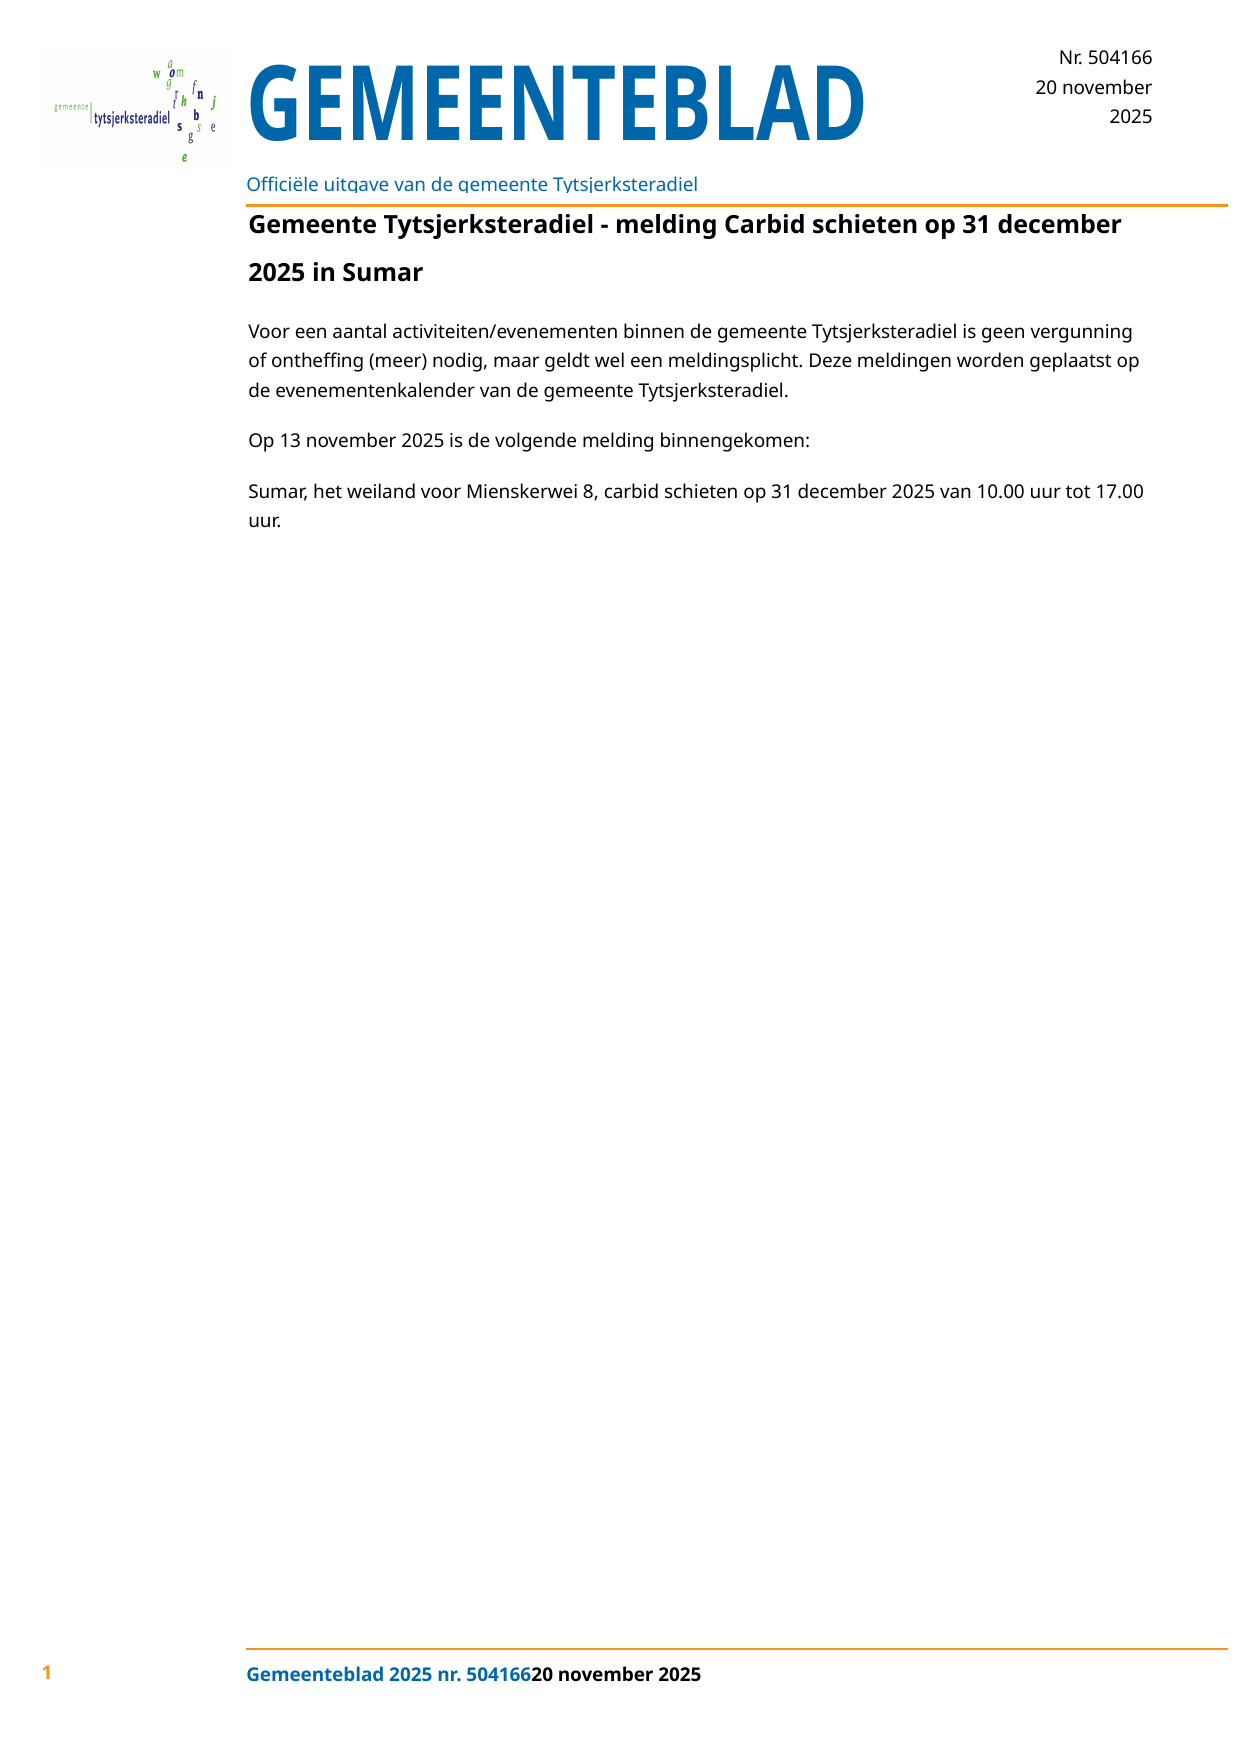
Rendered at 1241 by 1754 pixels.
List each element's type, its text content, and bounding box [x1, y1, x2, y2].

text Voor een aantal activiteiten/evenementen binnen de gemeente Tytsjerksteradiel is geen vergunning of ontheffing (meer) nodig, maar geldt wel een meldingsplicht. Deze meldingen worden geplaatst op de evenementenkalender van de gemeente Tytsjerksteradiel. [248, 318, 1152, 403]
picture [41, 47, 231, 172]
text Op 13 november 2025 is de volgende melding binnengekomen: [248, 427, 1152, 453]
text Gemeente Tytsjerksteradiel - melding Carbid schieten op 31 december 2025 in Sumar [248, 207, 1152, 288]
text Sumar, het weiland voor Mienskerwei 8, carbid schieten op 31 december 2025 van 10.00 uur tot 17.00 uur. [248, 478, 1152, 533]
